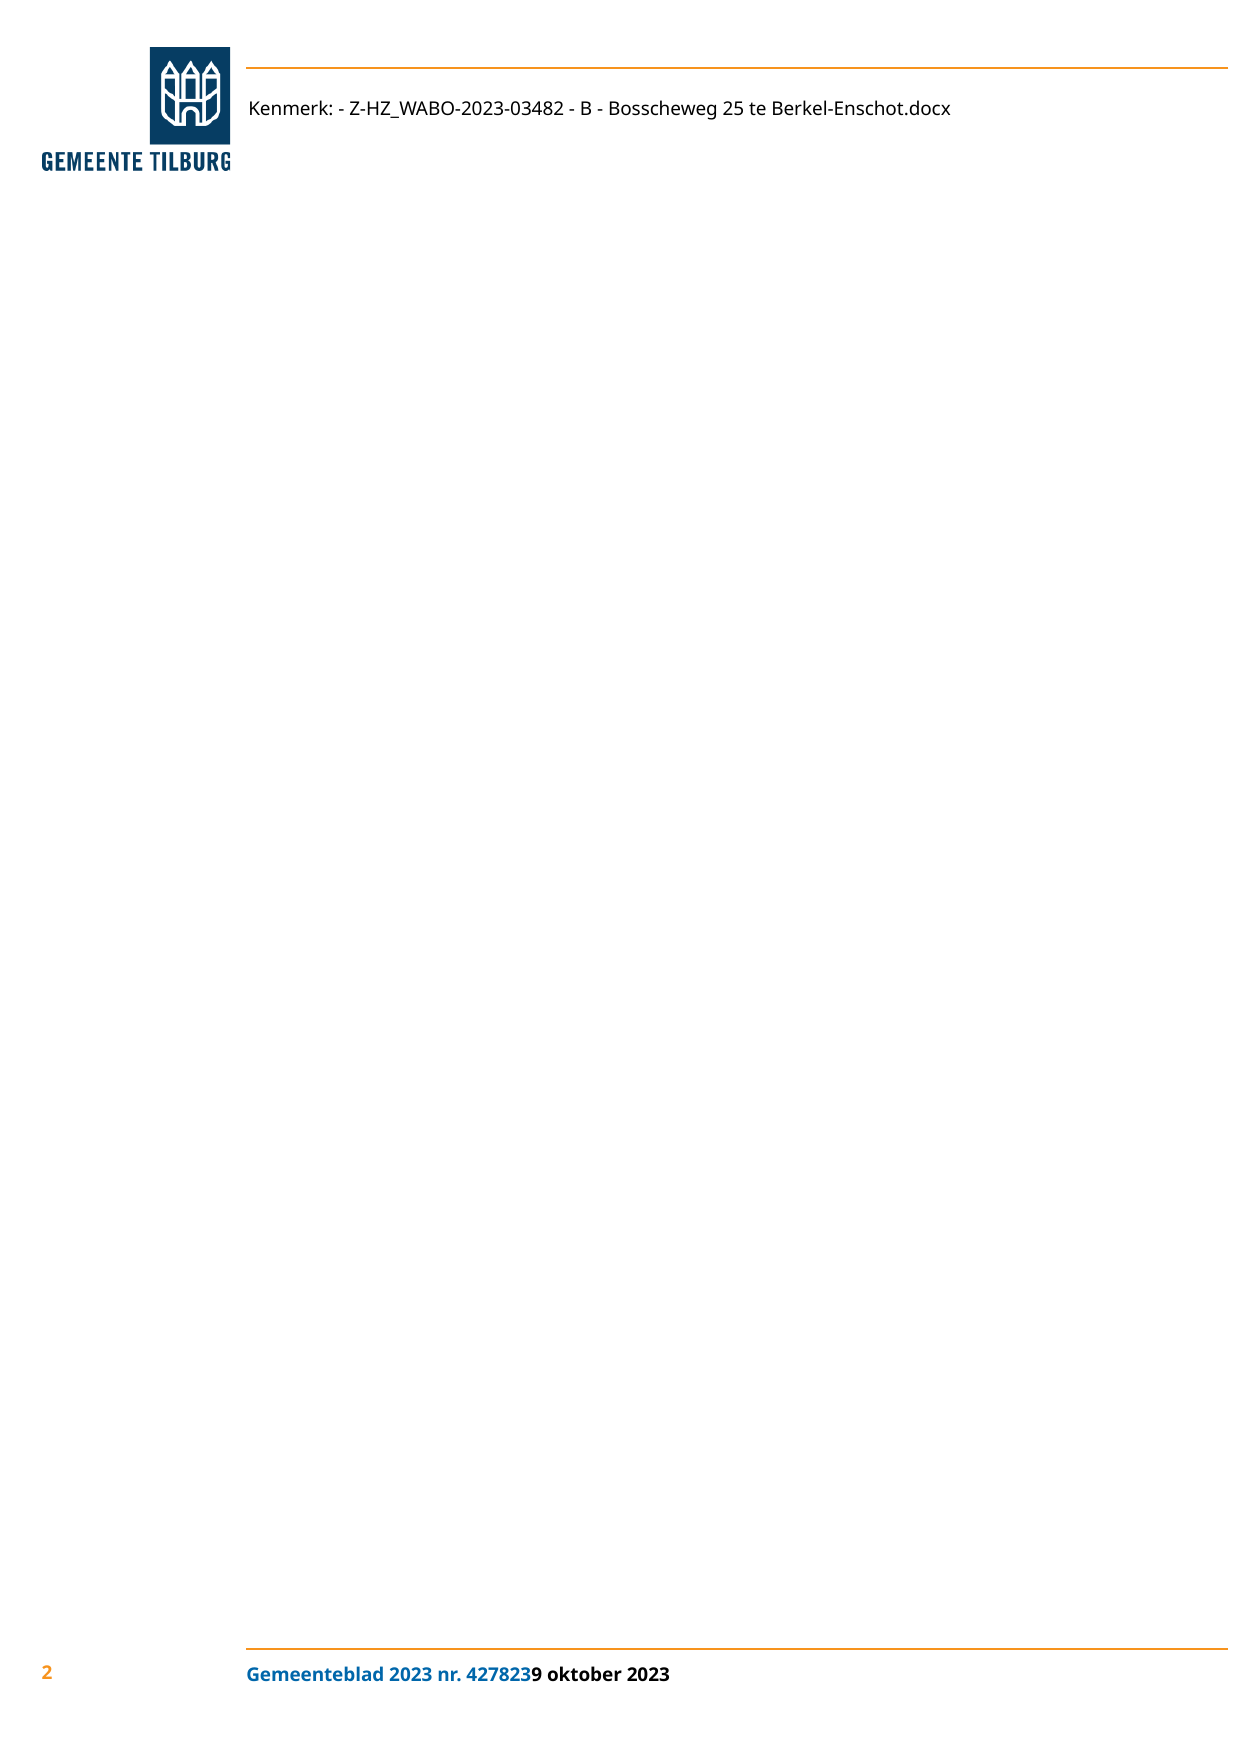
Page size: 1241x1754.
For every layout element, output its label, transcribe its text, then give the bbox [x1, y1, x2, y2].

picture [41, 47, 231, 172]
text Kenmerk: - Z-HZ_WABO-2023-03482 - B - Bosscheweg 25 te Berkel-Enschot.docx [248, 95, 1152, 121]
